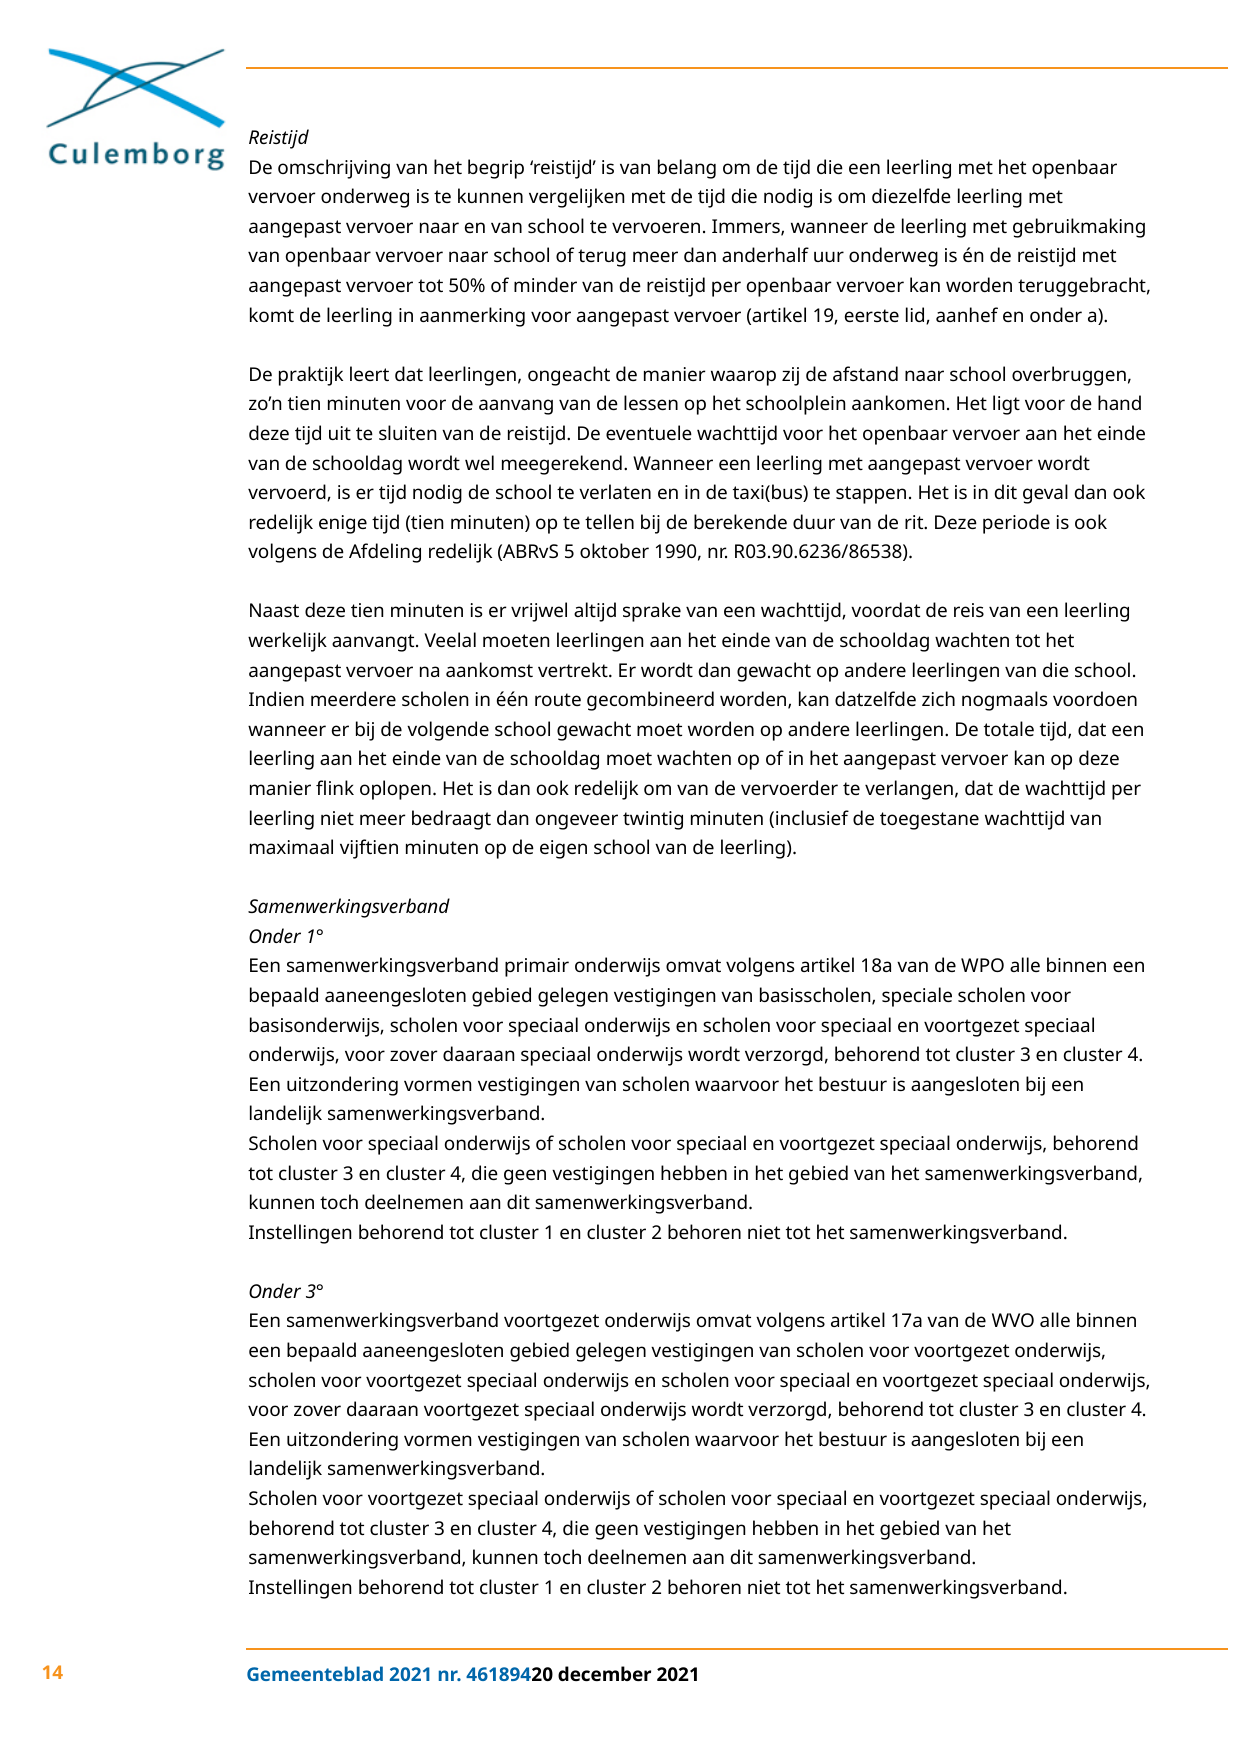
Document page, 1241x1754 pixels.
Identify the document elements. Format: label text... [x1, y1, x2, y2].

text Samenwerkingsverband [248, 893, 1152, 919]
text Scholen voor voortgezet speciaal onderwijs of scholen voor speciaal en voortgezet speciaal onderwijs, behorend tot cluster 3 en cluster 4, die geen vestigingen hebben in het gebied van het samenwerkingsverband, kunnen toch deelnemen aan dit samenwerkingsverband. [248, 1485, 1152, 1570]
text Een samenwerkingsverband primair onderwijs omvat volgens artikel 18a van de WPO alle binnen een bepaald aaneengesloten gebied gelegen vestigingen van basisscholen, speciale scholen voor basisonderwijs, scholen voor speciaal onderwijs en scholen voor speciaal en voortgezet speciaal onderwijs, voor zover daaraan speciaal onderwijs wordt verzorgd, behorend tot cluster 3 en cluster 4. Een uitzondering vormen vestigingen van scholen waarvoor het bestuur is aangesloten bij een landelijk samenwerkingsverband. [248, 953, 1152, 1126]
text Naast deze tien minuten is er vrijwel altijd sprake van een wachttijd, voordat de reis van een leerling werkelijk aanvangt. Veelal moeten leerlingen aan het einde van de schooldag wachten tot het aangepast vervoer na aankomst vertrekt. Er wordt dan gewacht op andere leerlingen van die school. Indien meerdere scholen in één route gecombineerd worden, kan datzelfde zich nogmaals voordoen wanneer er bij de volgende school gewacht moet worden op andere leerlingen. De totale tijd, dat een leerling aan het einde van de schooldag moet wachten op of in het aangepast vervoer kan op deze manier flink oplopen. Het is dan ook redelijk om van de vervoerder te verlangen, dat de wachttijd per leerling niet meer bedraagt dan ongeveer twintig minuten (inclusief de toegestane wachttijd van maximaal vijftien minuten op de eigen school van de leerling). [248, 598, 1152, 860]
text De praktijk leert dat leerlingen, ongeacht de manier waarop zij de afstand naar school overbruggen, zo’n tien minuten voor de aanvang van de lessen op het schoolplein aankomen. Het ligt voor de hand deze tijd uit te sluiten van de reistijd. De eventuele wachttijd voor het openbaar vervoer aan het einde van de schooldag wordt wel meegerekend. Wanneer een leerling met aangepast vervoer wordt vervoerd, is er tijd nodig de school te verlaten en in de taxi(bus) te stappen. Het is in dit geval dan ook redelijk enige tijd (tien minuten) op te tellen bij de berekende duur van de rit. Deze periode is ook volgens de Afdeling redelijk (ABRvS 5 oktober 1990, nr. R03.90.6236/86538). [248, 361, 1152, 564]
text Reistijd [248, 124, 1152, 150]
text Onder 1° [248, 923, 1152, 949]
text Instellingen behorend tot cluster 1 en cluster 2 behoren niet tot het samenwerkingsverband. [248, 1219, 1152, 1245]
text Instellingen behorend tot cluster 1 en cluster 2 behoren niet tot het samenwerkingsverband. [248, 1574, 1152, 1600]
text De omschrijving van het begrip ‘reistijd’ is van belang om de tijd die een leerling met het openbaar vervoer onderweg is te kunnen vergelijken met de tijd die nodig is om diezelfde leerling met aangepast vervoer naar en van school te vervoeren. Immers, wanneer de leerling met gebruikmaking van openbaar vervoer naar school of terug meer dan anderhalf uur onderweg is én de reistijd met aangepast vervoer tot 50% of minder van de reistijd per openbaar vervoer kan worden teruggebracht, komt de leerling in aanmerking voor aangepast vervoer (artikel 19, eerste lid, aanhef en onder a). [248, 154, 1152, 328]
text Een samenwerkingsverband voortgezet onderwijs omvat volgens artikel 17a van de WVO alle binnen een bepaald aaneengesloten gebied gelegen vestigingen van scholen voor voortgezet onderwijs, scholen voor voortgezet speciaal onderwijs en scholen voor speciaal en voortgezet speciaal onderwijs, voor zover daaraan voortgezet speciaal onderwijs wordt verzorgd, behorend tot cluster 3 en cluster 4. Een uitzondering vormen vestigingen van scholen waarvoor het bestuur is aangesloten bij een landelijk samenwerkingsverband. [248, 1308, 1152, 1481]
picture [41, 47, 231, 172]
text Onder 3° [248, 1278, 1152, 1304]
text Scholen voor speciaal onderwijs of scholen voor speciaal en voortgezet speciaal onderwijs, behorend tot cluster 3 en cluster 4, die geen vestigingen hebben in het gebied van het samenwerkingsverband, kunnen toch deelnemen aan dit samenwerkingsverband. [248, 1130, 1152, 1215]
